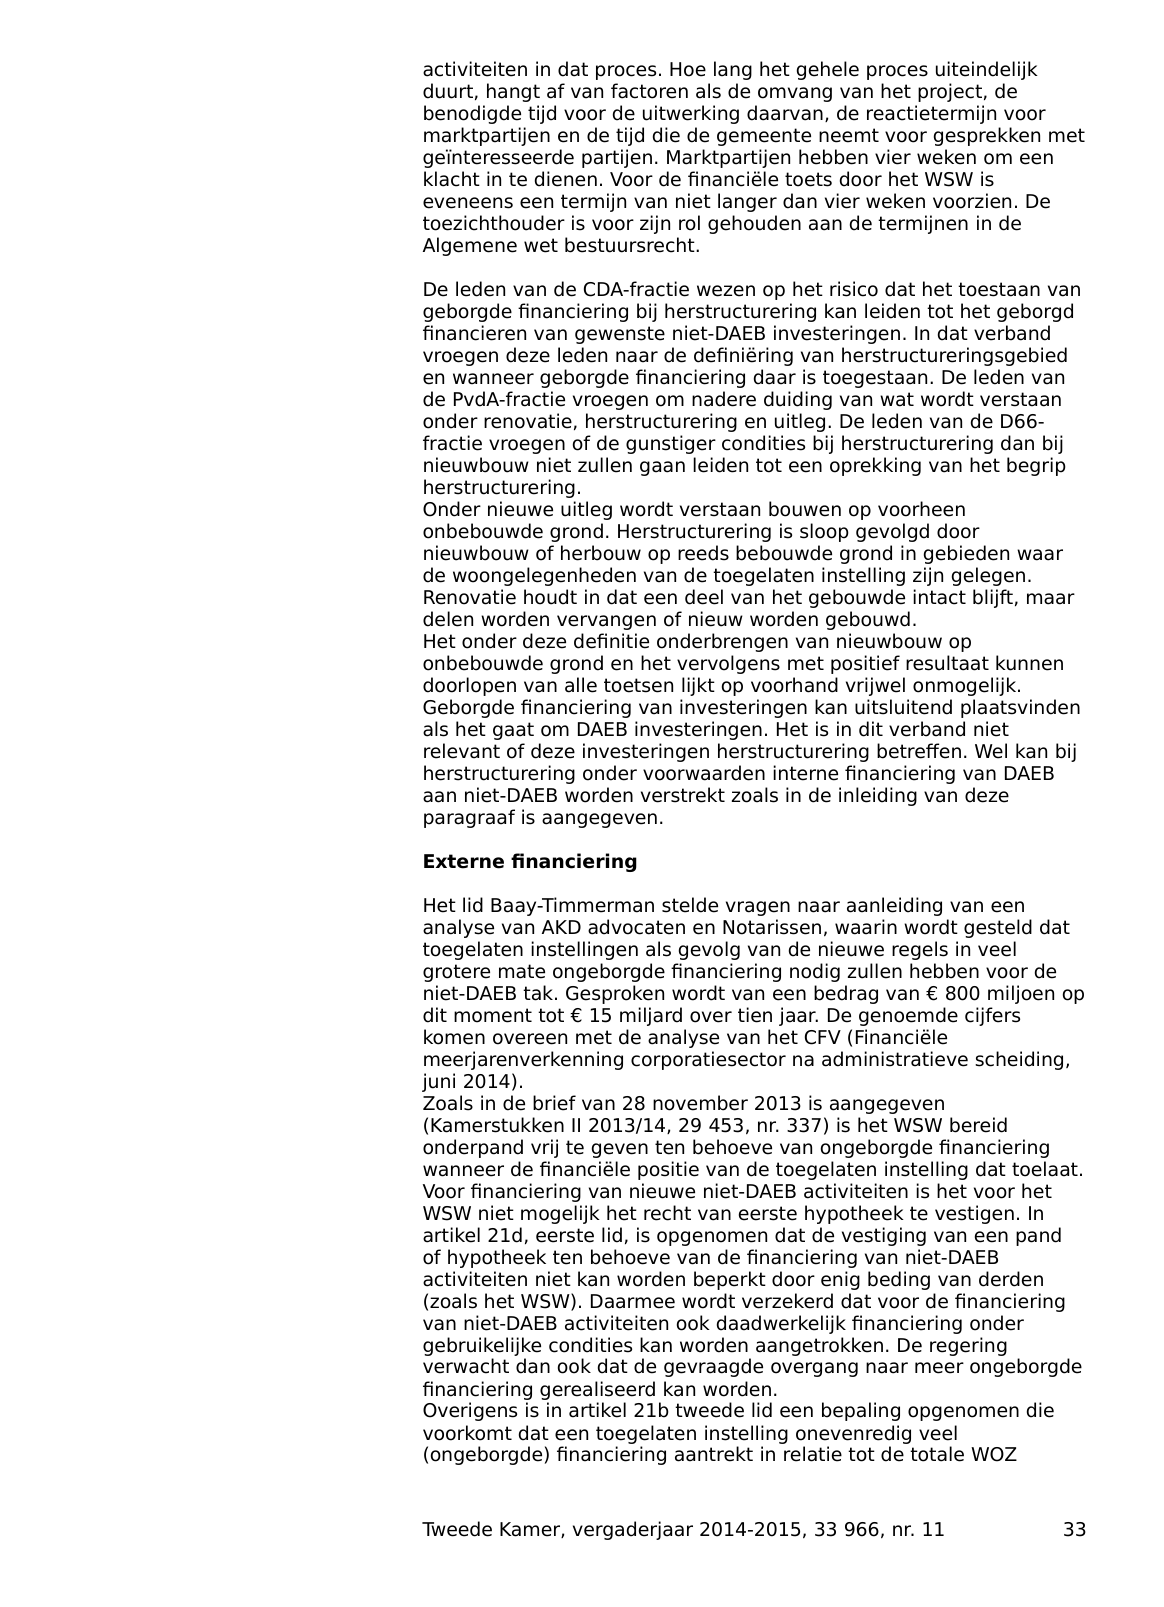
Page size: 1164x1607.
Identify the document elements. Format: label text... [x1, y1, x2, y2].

text Onder nieuwe uitleg wordt verstaan bouwen op voorheen onbebouwde grond. Herstructurering is sloop gevolgd door nieuwbouw of herbouw op reeds bebouwde grond in gebieden waar de woongelegenheden van de toegelaten instelling zijn gelegen. Renovatie houdt in dat een deel van het gebouwde intact blijft, maar delen worden vervangen of nieuw worden gebouwd. [422, 499, 1087, 631]
text Geborgde financiering van investeringen kan uitsluitend plaatsvinden als het gaat om DAEB investeringen. Het is in dit verband niet relevant of deze investeringen herstructurering betreffen. Wel kan bij herstructurering onder voorwaarden interne financiering van DAEB aan niet-DAEB worden verstrekt zoals in de inleiding van deze paragraaf is aangegeven. [422, 697, 1087, 828]
subtitle Externe financiering [422, 851, 1087, 873]
text De leden van de CDA-fractie wezen op het risico dat het toestaan van geborgde financiering bij herstructurering kan leiden tot het geborgd financieren van gewenste niet-DAEB investeringen. In dat verband vroegen deze leden naar de definiëring van herstructureringsgebied en wanneer geborgde financiering daar is toegestaan. De leden van de PvdA-fractie vroegen om nadere duiding van wat wordt verstaan onder renovatie, herstructurering en uitleg. De leden van de D66-fractie vroegen of de gunstiger condities bij herstructurering dan bij nieuwbouw niet zullen gaan leiden tot een oprekking van het begrip herstructurering. [422, 279, 1087, 499]
text Overigens is in artikel 21b tweede lid een bepaling opgenomen die voorkomt dat een toegelaten instelling onevenredig veel (ongeborgde) financiering aantrekt in relatie tot de totale WOZ [422, 1400, 1087, 1466]
text Zoals in de brief van 28 november 2013 is aangegeven (Kamerstukken II 2013/14, 29 453, nr. 337) is het WSW bereid onderpand vrij te geven ten behoeve van ongeborgde financiering wanneer de financiële positie van de toegelaten instelling dat toelaat. Voor financiering van nieuwe niet-DAEB activiteiten is het voor het WSW niet mogelijk het recht van eerste hypotheek te vestigen. In artikel 21d, eerste lid, is opgenomen dat de vestiging van een pand of hypotheek ten behoeve van de financiering van niet-DAEB activiteiten niet kan worden beperkt door enig beding van derden (zoals het WSW). Daarmee wordt verzekerd dat voor de financiering van niet-DAEB activiteiten ook daadwerkelijk financiering onder gebruikelijke condities kan worden aangetrokken. De regering verwacht dan ook dat de gevraagde overgang naar meer ongeborgde financiering gerealiseerd kan worden. [422, 1093, 1087, 1400]
text activiteiten in dat proces. Hoe lang het gehele proces uiteindelijk duurt, hangt af van factoren als de omvang van het project, de benodigde tijd voor de uitwerking daarvan, de reactietermijn voor marktpartijen en de tijd die de gemeente neemt voor gesprekken met geïnteresseerde partijen. Marktpartijen hebben vier weken om een klacht in te dienen. Voor de financiële toets door het WSW is eveneens een termijn van niet langer dan vier weken voorzien. De toezichthouder is voor zijn rol gehouden aan de termijnen in de Algemene wet bestuursrecht. [422, 59, 1087, 257]
text Het lid Baay-Timmerman stelde vragen naar aanleiding van een analyse van AKD advocaten en Notarissen, waarin wordt gesteld dat toegelaten instellingen als gevolg van de nieuwe regels in veel grotere mate ongeborgde financiering nodig zullen hebben voor de niet-DAEB tak. Gesproken wordt van een bedrag van € 800 miljoen op dit moment tot € 15 miljard over tien jaar. De genoemde cijfers komen overeen met de analyse van het CFV (Financiële meerjarenverkenning corporatiesector na administratieve scheiding, juni 2014). [422, 895, 1087, 1093]
text Het onder deze definitie onderbrengen van nieuwbouw op onbebouwde grond en het vervolgens met positief resultaat kunnen doorlopen van alle toetsen lijkt op voorhand vrijwel onmogelijk. [422, 631, 1087, 697]
